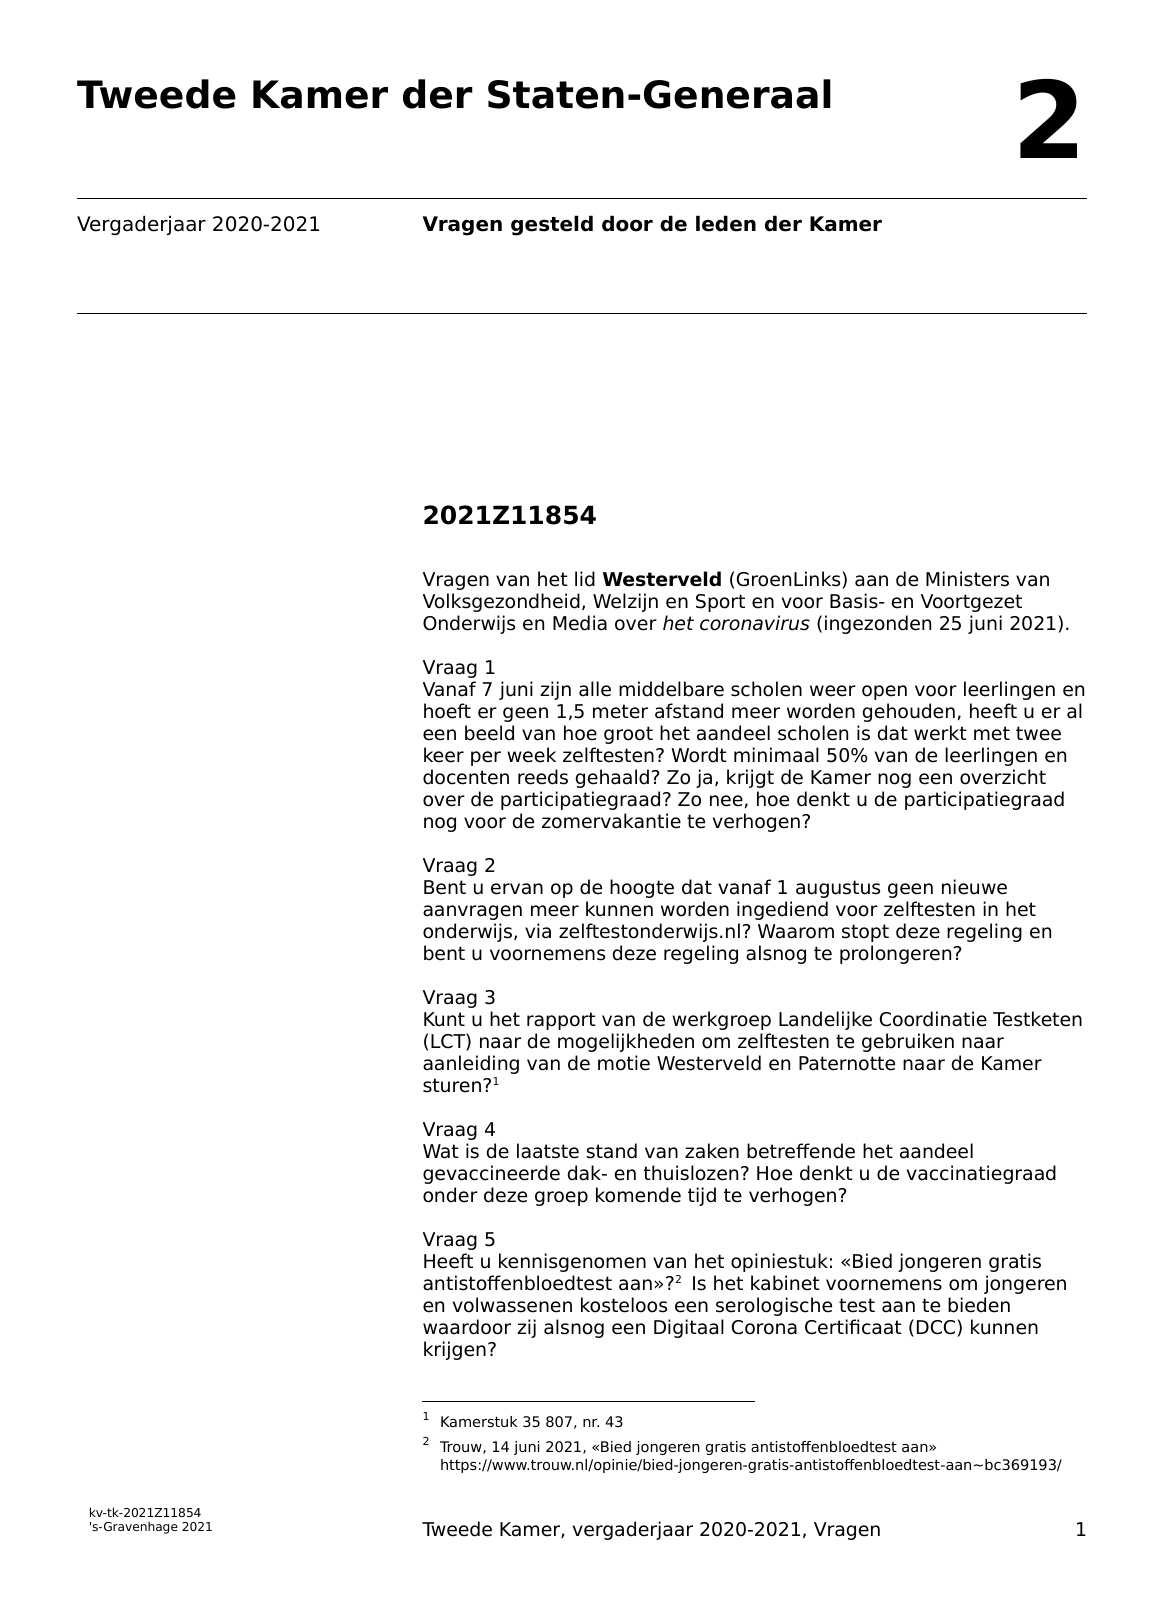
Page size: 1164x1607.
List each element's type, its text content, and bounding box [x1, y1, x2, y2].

text Kamerstuk 35 807, nr. 43 [422, 1410, 1087, 1432]
text Trouw, 14 juni 2021, «Bied jongeren gratis antistoffenbloedtest aan» https://www.trouw.nl/opinie/bied-jongeren-gratis-antistoffenbloedtest-aan~bc369193/ [422, 1435, 1087, 1474]
text Vragen van het lid Westerveld (GroenLinks) aan de Ministers van Volksgezondheid, Welzijn en Sport en voor Basis- en Voortgezet Onderwijs en Media over het coronavirus (ingezonden 25 juni 2021). [422, 569, 1087, 635]
table_header 2 [886, 59, 1087, 198]
table_cell Vragen gesteld door de leden der Kamer [422, 199, 1087, 313]
text kv-tk-2021Z11854 [88, 1506, 323, 1520]
text 's-Gravenhage 2021 [88, 1520, 323, 1534]
text Vraag 3 [422, 987, 1087, 1009]
table_cell Vergaderjaar 2020-2021 [77, 199, 422, 313]
text Vraag 5 [422, 1229, 1087, 1251]
text Wat is de laatste stand van zaken betreffende het aandeel gevaccineerde dak- en thuislozen? Hoe denkt u de vaccinatiegraad onder deze groep komende tijd te verhogen? [422, 1141, 1087, 1207]
text 2021Z11854 [422, 501, 1087, 531]
text Vraag 2 [422, 855, 1087, 877]
text Vanaf 7 juni zijn alle middelbare scholen weer open voor leerlingen en hoeft er geen 1,5 meter afstand meer worden gehouden, heeft u er al een beeld van hoe groot het aandeel scholen is dat werkt met twee keer per week zelftesten? Wordt minimaal 50% van de leerlingen en docenten reeds gehaald? Zo ja, krijgt de Kamer nog een overzicht over de participatiegraad? Zo nee, hoe denkt u de participatiegraad nog voor de zomervakantie te verhogen? [422, 679, 1087, 833]
text Vraag 1 [422, 657, 1087, 679]
table_header Tweede Kamer der Staten-Generaal [77, 59, 886, 198]
text Vraag 4 [422, 1119, 1087, 1141]
text Kunt u het rapport van de werkgroep Landelijke Coordinatie Testketen (LCT) naar de mogelijkheden om zelftesten te gebruiken naar aanleiding van de motie Westerveld en Paternotte naar de Kamer sturen? [422, 1009, 1087, 1097]
text Bent u ervan op de hoogte dat vanaf 1 augustus geen nieuwe aanvragen meer kunnen worden ingediend voor zelftesten in het onderwijs, via zelftestonderwijs.nl? Waarom stopt deze regeling en bent u voornemens deze regeling alsnog te prolongeren? [422, 877, 1087, 965]
text Heeft u kennisgenomen van het opiniestuk: «Bied jongeren gratis antistoffenbloedtest aan»? Is het kabinet voornemens om jongeren en volwassenen kosteloos een serologische test aan te bieden waardoor zij alsnog een Digitaal Corona Certificaat (DCC) kunnen krijgen? [422, 1251, 1087, 1361]
